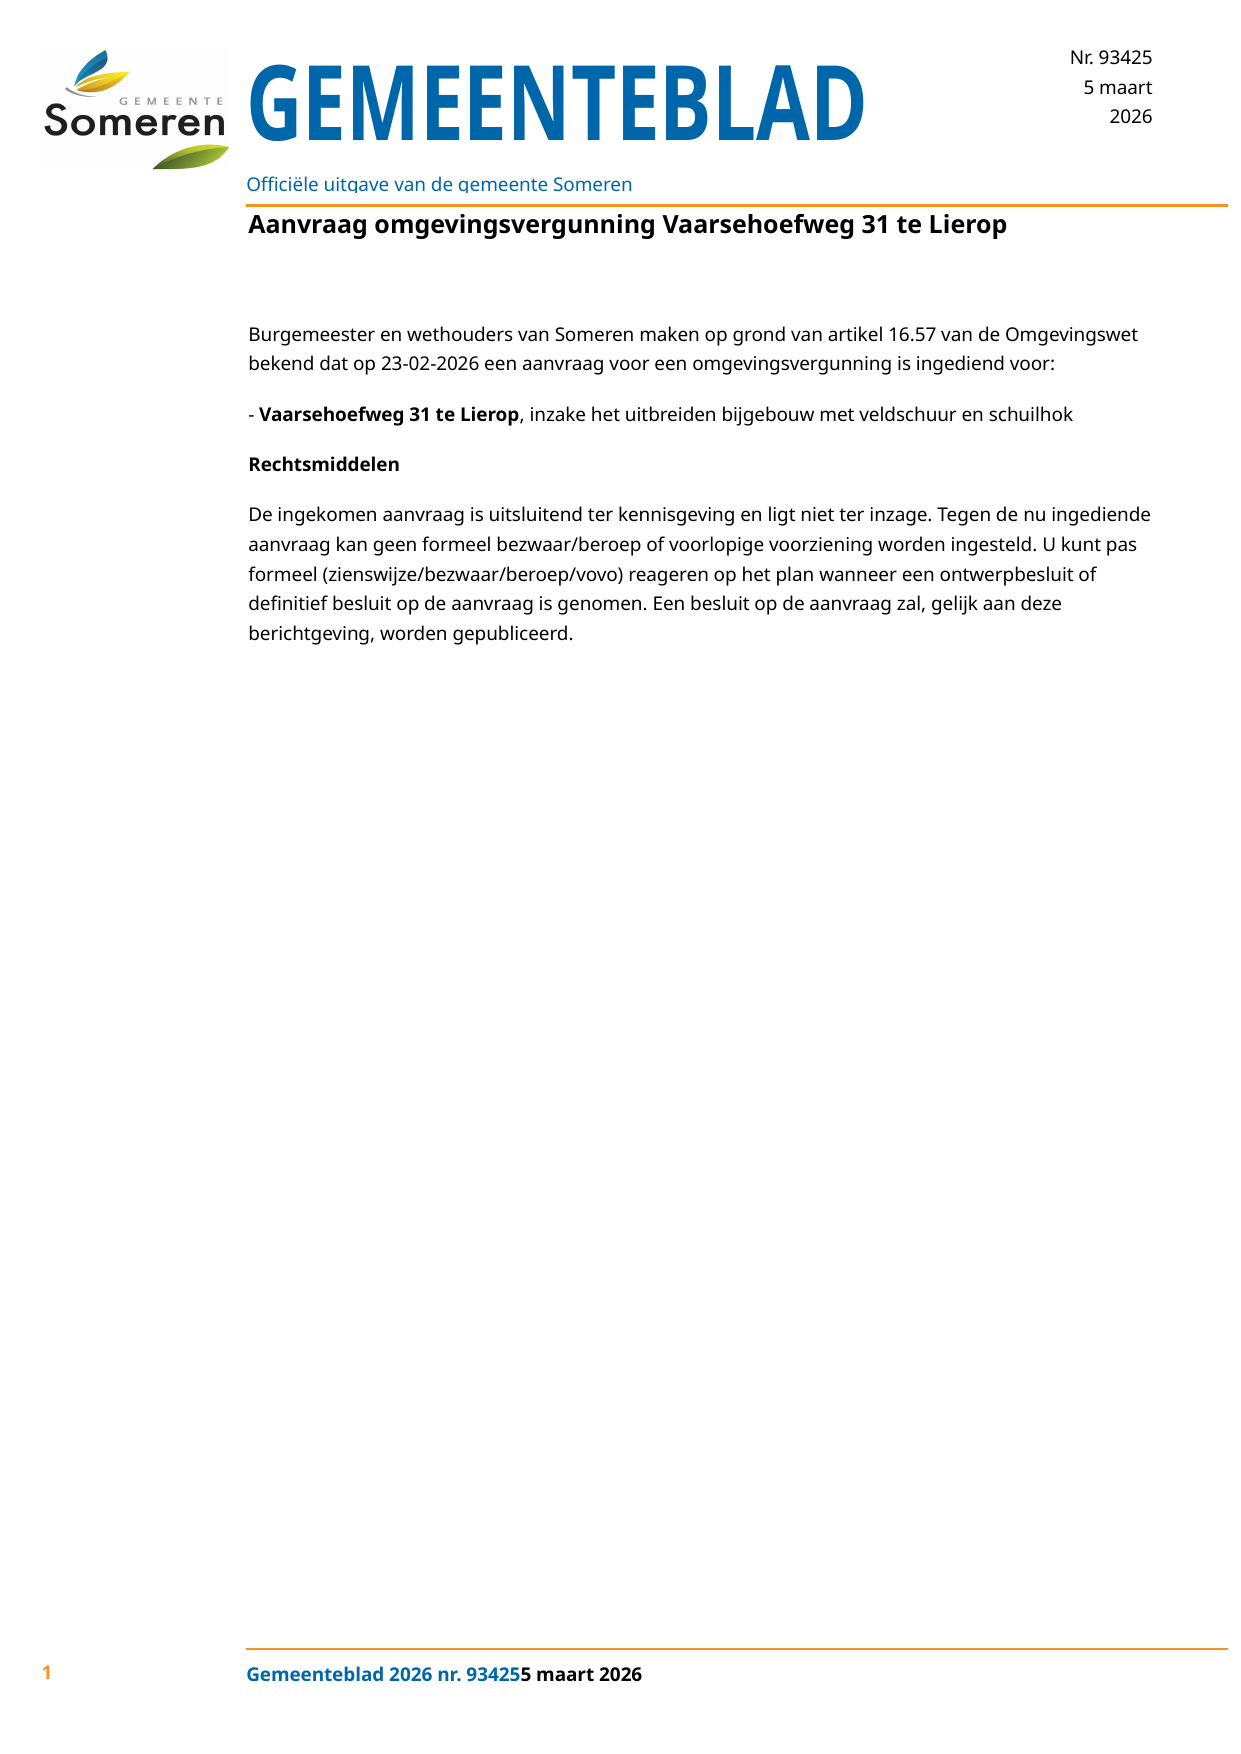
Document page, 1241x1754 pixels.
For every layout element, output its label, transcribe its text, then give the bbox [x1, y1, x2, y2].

text Rechtsmiddelen [248, 451, 1152, 477]
text - Vaarsehoefweg 31 te Lierop, inzake het uitbreiden bijgebouw met veldschuur en schuilhok [248, 401, 1152, 426]
picture [41, 47, 231, 172]
text Burgemeester en wethouders van Someren maken op grond van artikel 16.57 van de Omgevingswet bekend dat op 23-02-2026 een aanvraag voor een omgevingsvergunning is ingediend voor: [248, 321, 1152, 376]
text De ingekomen aanvraag is uitsluitend ter kennisgeving en ligt niet ter inzage. Tegen de nu ingediende aanvraag kan geen formeel bezwaar/beroep of voorlopige voorziening worden ingesteld. U kunt pas formeel (zienswijze/bezwaar/beroep/vovo) reageren op het plan wanneer een ontwerpbesluit of definitief besluit op de aanvraag is genomen. Een besluit op de aanvraag zal, gelijk aan deze berichtgeving, worden gepubliceerd. [248, 502, 1152, 646]
text Aanvraag omgevingsvergunning Vaarsehoefweg 31 te Lierop [248, 207, 1152, 241]
